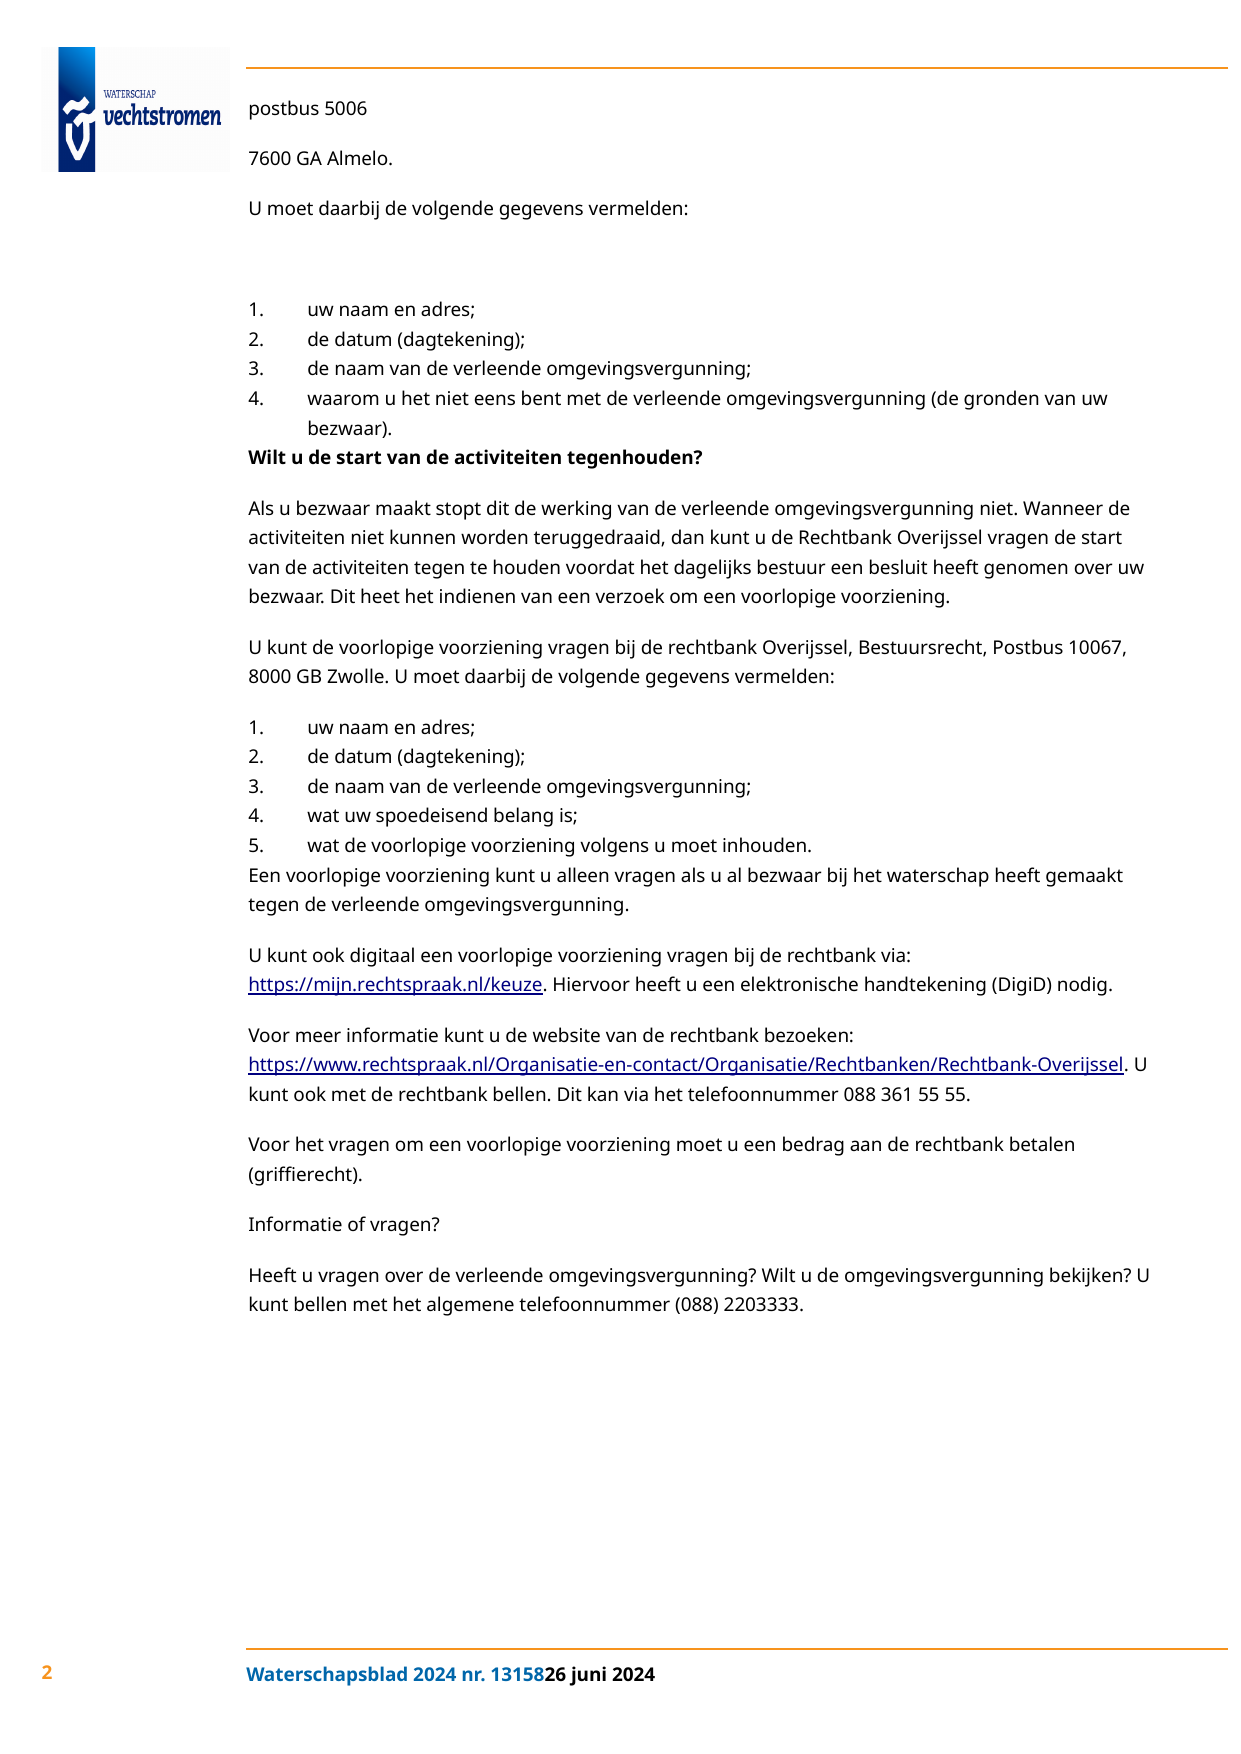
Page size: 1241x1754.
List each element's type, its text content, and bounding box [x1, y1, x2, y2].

text U kunt de voorlopige voorziening vragen bij de rechtbank Overijssel, Bestuursrecht, Postbus 10067, 8000 GB Zwolle. U moet daarbij de volgende gegevens vermelden: [248, 634, 1152, 689]
text Voor het vragen om een voorlopige voorziening moet u een bedrag aan de rechtbank betalen (griffierecht). [248, 1131, 1152, 1187]
list de naam van de verleende omgevingsvergunning; [248, 356, 1152, 381]
list uw naam en adres; [248, 296, 1152, 322]
text postbus 5006 [248, 95, 1152, 121]
list de datum (dagtekening); [248, 326, 1152, 352]
list waarom u het niet eens bent met de verleende omgevingsvergunning (de gronden van uw bezwaar). [248, 385, 1152, 441]
text Wilt u de start van de activiteiten tegenhouden? [248, 444, 1152, 470]
text U kunt ook digitaal een voorlopige voorziening vragen bij de rechtbank via: https://mijn.rechtspraak.nl/keuze. Hiervoor heeft u een elektronische handtekening (DigiD) nodig. [248, 942, 1152, 997]
text U moet daarbij de volgende gegevens vermelden: [248, 196, 1152, 221]
text Informatie of vragen? [248, 1211, 1152, 1237]
text Heeft u vragen over de verleende omgevingsvergunning? Wilt u de omgevingsvergunning bekijken? U kunt bellen met het algemene telefoonnummer (088) 2203333. [248, 1262, 1152, 1317]
list wat de voorlopige voorziening volgens u moet inhouden. [248, 832, 1152, 858]
text 7600 GA Almelo. [248, 145, 1152, 171]
picture [41, 47, 231, 172]
list de naam van de verleende omgevingsvergunning; [248, 773, 1152, 799]
text Voor meer informatie kunt u de website van de rechtbank bezoeken: https://www.rechtspraak.nl/Organisatie-en-contact/Organisatie/Rechtbanken/Rechtbank-Overijssel. U kunt ook met de rechtbank bellen. Dit kan via het telefoonnummer 088 361 55 55. [248, 1022, 1152, 1107]
list uw naam en adres; [248, 714, 1152, 740]
list wat uw spoedeisend belang is; [248, 803, 1152, 828]
list de datum (dagtekening); [248, 743, 1152, 769]
text Als u bezwaar maakt stopt dit de werking van de verleende omgevingsvergunning niet. Wanneer de activiteiten niet kunnen worden teruggedraaid, dan kunt u de Rechtbank Overijssel vragen de start van de activiteiten tegen te houden voordat het dagelijks bestuur een besluit heeft genomen over uw bezwaar. Dit heet het indienen van een verzoek om een voorlopige voorziening. [248, 495, 1152, 609]
text Een voorlopige voorziening kunt u alleen vragen als u al bezwaar bij het waterschap heeft gemaakt tegen de verleende omgevingsvergunning. [248, 862, 1152, 917]
